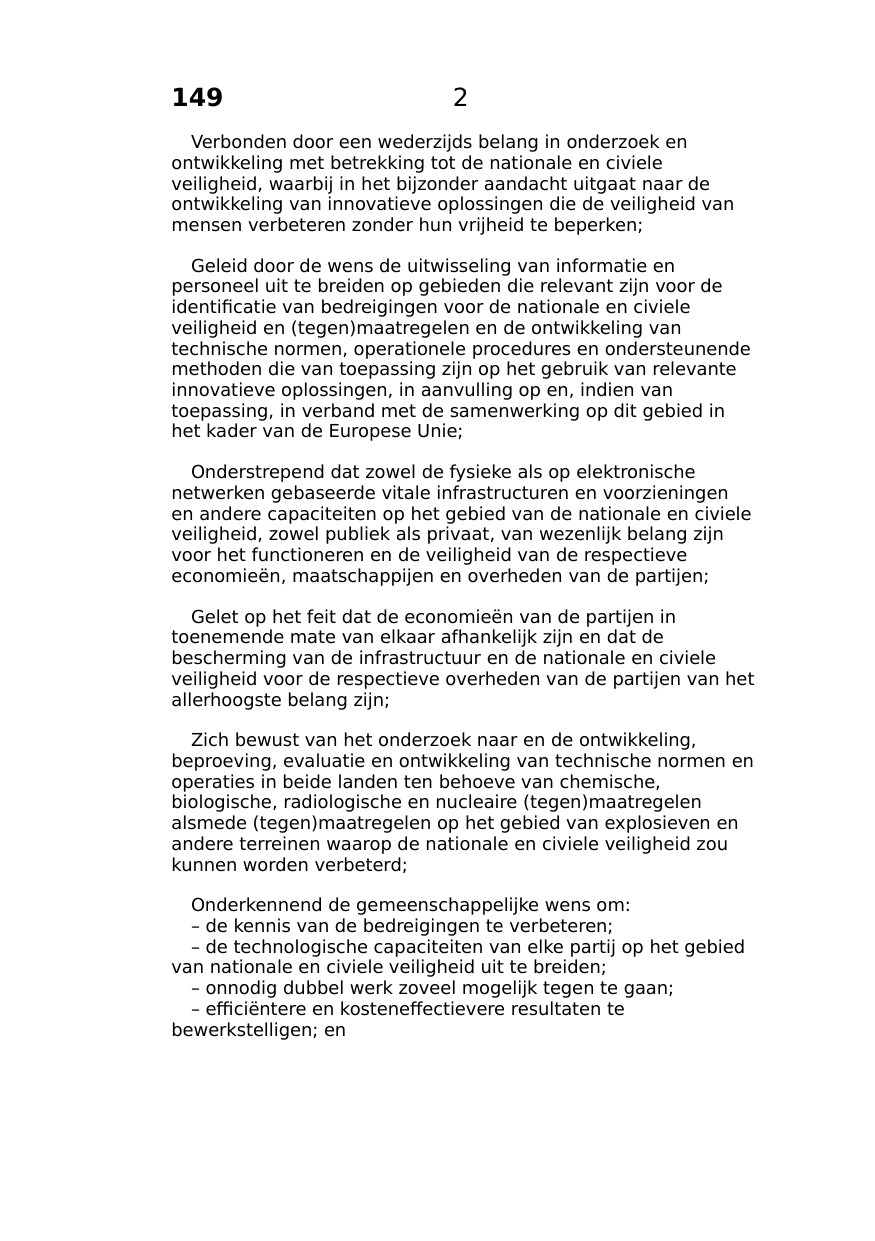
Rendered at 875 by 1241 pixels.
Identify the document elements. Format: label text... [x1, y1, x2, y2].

text Zich bewust van het onderzoek naar en de ontwikkeling, beproeving, evaluatie en ontwikkeling van technische normen en operaties in beide landen ten behoeve van chemische, biologische, radiologische en nucleaire (tegen)maatregelen alsmede (tegen)maatregelen op het gebied van explosieven en andere terreinen waarop de nationale en civiele veiligheid zou kunnen worden verbeterd; [171, 730, 756, 875]
text Geleid door de wens de uitwisseling van informatie en personeel uit te breiden op gebieden die relevant zijn voor de identificatie van bedreigingen voor de nationale en civiele veiligheid en (tegen)maatregelen en de ontwikkeling van technische normen, operationele procedures en ondersteunende methoden die van toepassing zijn op het gebruik van relevante innovatieve oplossingen, in aanvulling op en, indien van toepassing, in verband met de samenwerking op dit gebied in het kader van de Europese Unie; [171, 256, 756, 442]
text Gelet op het feit dat de economieën van de partijen in toenemende mate van elkaar afhankelijk zijn en dat de bescherming van de infrastructuur en de nationale en civiele veiligheid voor de respectieve overheden van de partijen van het allerhoogste belang zijn; [171, 606, 756, 710]
text Verbonden door een wederzijds belang in onderzoek en ontwikkeling met betrekking tot de nationale en civiele veiligheid, waarbij in het bijzonder aandacht uitgaat naar de ontwikkeling van innovatieve oplossingen die de veiligheid van mensen verbeteren zonder hun vrijheid te beperken; [171, 132, 756, 236]
text – de kennis van de bedreigingen te verbeteren; [171, 916, 756, 937]
text Onderstrepend dat zowel de fysieke als op elektronische netwerken gebaseerde vitale infrastructuren en voorzieningen en andere capaciteiten op het gebied van de nationale en civiele veiligheid, zowel publiek als privaat, van wezenlijk belang zijn voor het functioneren en de veiligheid van de respectieve economieën, maatschappijen en overheden van de partijen; [171, 462, 756, 586]
text Onderkennend de gemeenschappelijke wens om: [171, 895, 756, 916]
text – efficiëntere en kosteneffectievere resultaten te bewerkstelligen; en [171, 999, 756, 1040]
text – de technologische capaciteiten van elke partij op het gebied van nationale en civiele veiligheid uit te breiden; [171, 937, 756, 978]
text – onnodig dubbel werk zoveel mogelijk tegen te gaan; [171, 978, 756, 999]
